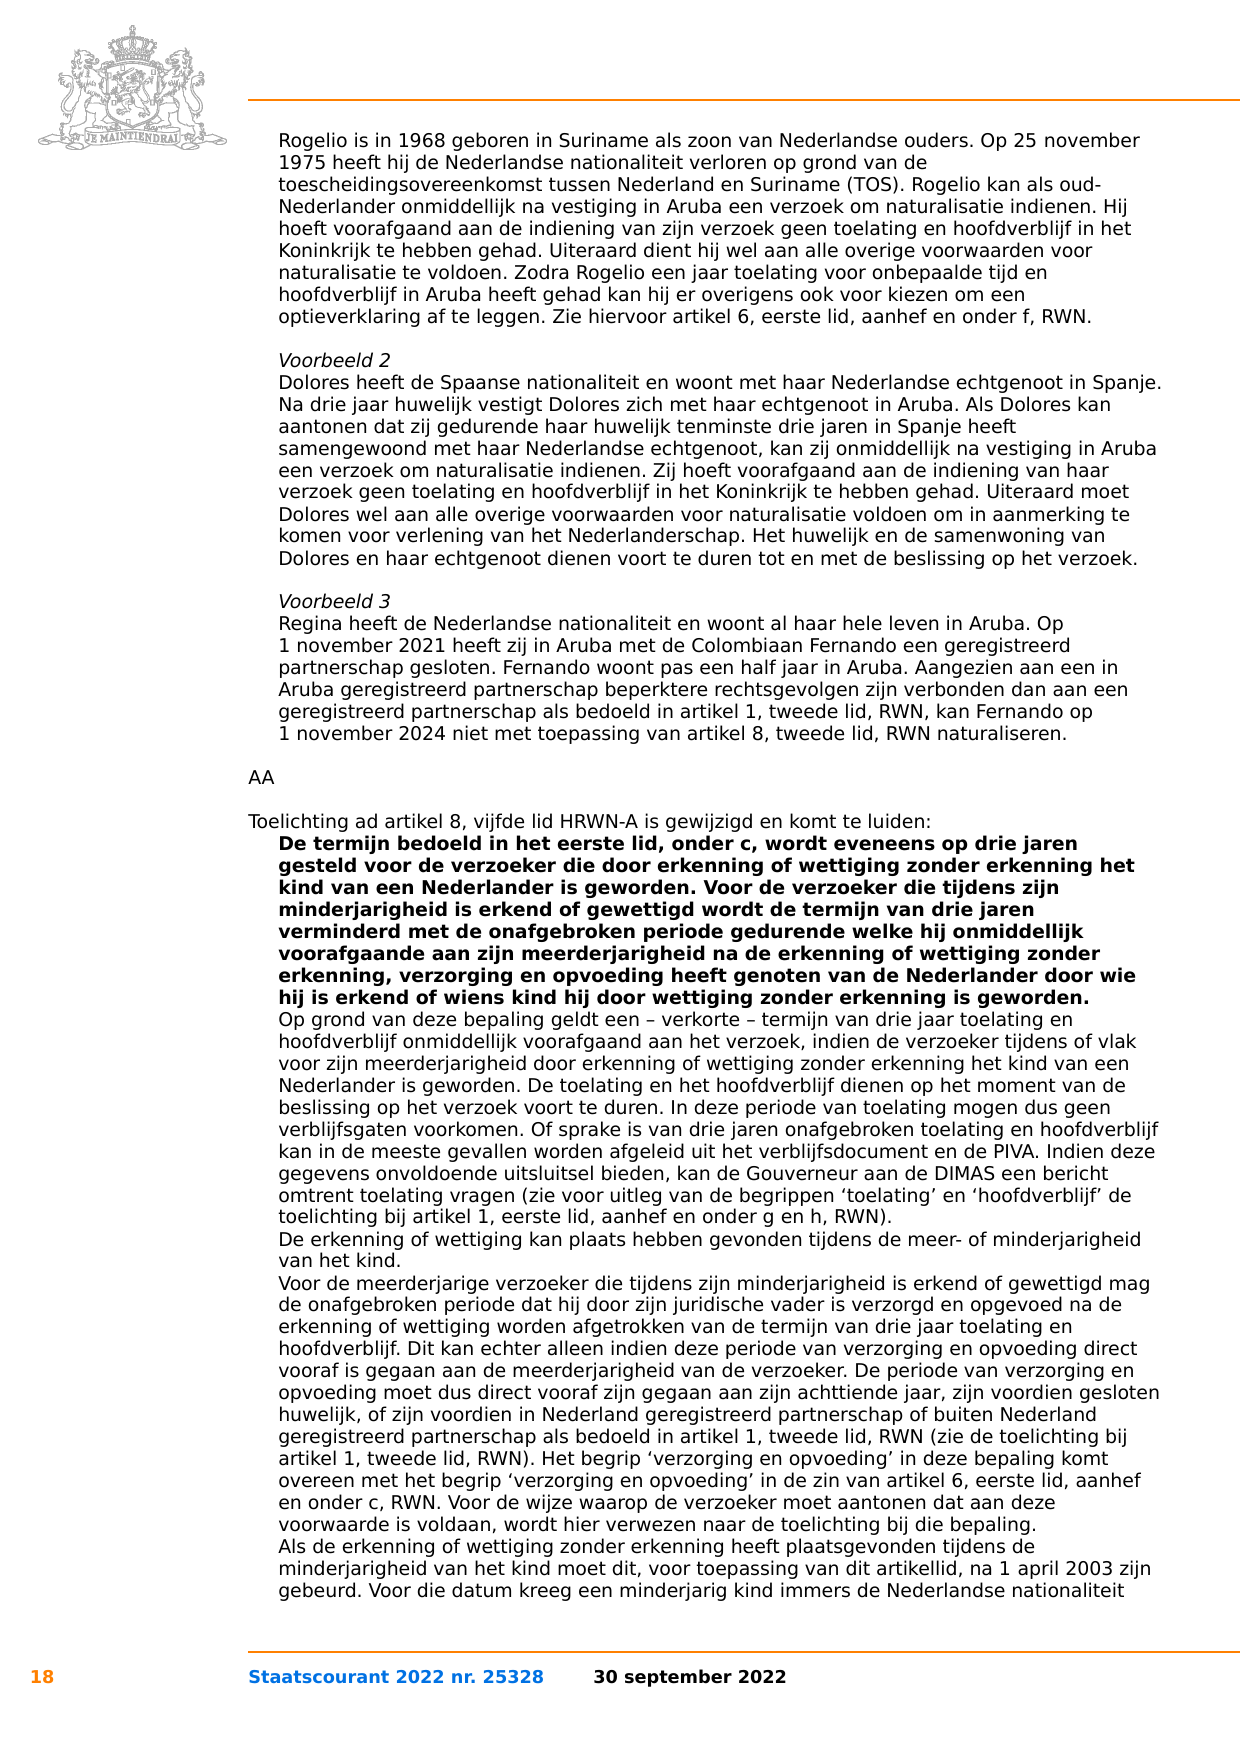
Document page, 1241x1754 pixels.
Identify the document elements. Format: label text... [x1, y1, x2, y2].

text De erkenning of wettiging kan plaats hebben gevonden tijdens de meer- of minderjarigheid van het kind. [278, 1228, 1163, 1272]
text Voor de meerderjarige verzoeker die tijdens zijn minderjarigheid is erkend of gewettigd mag de onafgebroken periode dat hij door zijn juridische vader is verzorgd en opgevoed na de erkenning of wettiging worden afgetrokken van de termijn van drie jaar toelating en hoofdverblijf. Dit kan echter alleen indien deze periode van verzorging en opvoeding direct vooraf is gegaan aan de meerderjarigheid van de verzoeker. De periode van verzorging en opvoeding moet dus direct vooraf zijn gegaan aan zijn achttiende jaar, zijn voordien gesloten huwelijk, of zijn voordien in Nederland geregistreerd partnerschap of buiten Nederland geregistreerd partnerschap als bedoeld in artikel 1, tweede lid, RWN (zie de toelichting bij artikel 1, tweede lid, RWN). Het begrip ‘verzorging en opvoeding’ in deze bepaling komt overeen met het begrip ‘verzorging en opvoeding’ in de zin van artikel 6, eerste lid, aanhef en onder c, RWN. Voor de wijze waarop de verzoeker moet aantonen dat aan deze voorwaarde is voldaan, wordt hier verwezen naar de toelichting bij die bepaling. [278, 1272, 1163, 1536]
text De termijn bedoeld in het eerste lid, onder c, wordt eveneens op drie jaren gesteld voor de verzoeker die door erkenning of wettiging zonder erkenning het kind van een Nederlander is geworden. Voor de verzoeker die tijdens zijn minderjarigheid is erkend of gewettigd wordt de termijn van drie jaren verminderd met de onafgebroken periode gedurende welke hij onmiddellijk voorafgaande aan zijn meerderjarigheid na de erkenning of wettiging zonder erkenning, verzorging en opvoeding heeft genoten van de Nederlander door wie hij is erkend of wiens kind hij door wettiging zonder erkenning is geworden. [278, 833, 1163, 1009]
text Regina heeft de Nederlandse nationaliteit en woont al haar hele leven in Aruba. Op 1 november 2021 heeft zij in Aruba met de Colombiaan Fernando een geregistreerd partnerschap gesloten. Fernando woont pas een half jaar in Aruba. Aangezien aan een in Aruba geregistreerd partnerschap beperktere rechtsgevolgen zijn verbonden dan aan een geregistreerd partnerschap als bedoeld in artikel 1, tweede lid, RWN, kan Fernando op 1 november 2024 niet met toepassing van artikel 8, tweede lid, RWN naturaliseren. [278, 613, 1163, 745]
text Rogelio is in 1968 geboren in Suriname als zoon van Nederlandse ouders. Op 25 november 1975 heeft hij de Nederlandse nationaliteit verloren op grond van de toescheidingsovereenkomst tussen Nederland en Suriname (TOS). Rogelio kan als oud-Nederlander onmiddellijk na vestiging in Aruba een verzoek om naturalisatie indienen. Hij hoeft voorafgaand aan de indiening van zijn verzoek geen toelating en hoofdverblijf in het Koninkrijk te hebben gehad. Uiteraard dient hij wel aan alle overige voorwaarden voor naturalisatie te voldoen. Zodra Rogelio een jaar toelating voor onbepaalde tijd en hoofdverblijf in Aruba heeft gehad kan hij er overigens ook voor kiezen om een optieverklaring af te leggen. Zie hiervoor artikel 6, eerste lid, aanhef en onder f, RWN. [278, 130, 1163, 328]
text Voorbeeld 3 [278, 591, 1163, 613]
text Toelichting ad artikel 8, vijfde lid HRWN-A is gewijzigd en komt te luiden: [248, 811, 1163, 833]
text Als de erkenning of wettiging zonder erkenning heeft plaatsgevonden tijdens de minderjarigheid van het kind moet dit, voor toepassing van dit artikellid, na 1 april 2003 zijn gebeurd. Voor die datum kreeg een minderjarig kind immers de Nederlandse nationaliteit [278, 1536, 1163, 1602]
text Voorbeeld 2 [278, 349, 1163, 372]
text AA [248, 767, 1163, 789]
text Op grond van deze bepaling geldt een – verkorte – termijn van drie jaar toelating en hoofdverblijf onmiddellijk voorafgaand aan het verzoek, indien de verzoeker tijdens of vlak voor zijn meerderjarigheid door erkenning of wettiging zonder erkenning het kind van een Nederlander is geworden. De toelating en het hoofdverblijf dienen op het moment van de beslissing op het verzoek voort te duren. In deze periode van toelating mogen dus geen verblijfsgaten voorkomen. Of sprake is van drie jaren onafgebroken toelating en hoofdverblijf kan in de meeste gevallen worden afgeleid uit het verblijfsdocument en de PIVA. Indien deze gegevens onvoldoende uitsluitsel bieden, kan de Gouverneur aan de DIMAS een bericht omtrent toelating vragen (zie voor uitleg van de begrippen ‘toelating’ en ‘hoofdverblijf’ de toelichting bij artikel 1, eerste lid, aanhef en onder g en h, RWN). [278, 1009, 1163, 1228]
picture [38, 25, 227, 150]
text Dolores heeft de Spaanse nationaliteit en woont met haar Nederlandse echtgenoot in Spanje. Na drie jaar huwelijk vestigt Dolores zich met haar echtgenoot in Aruba. Als Dolores kan aantonen dat zij gedurende haar huwelijk tenminste drie jaren in Spanje heeft samengewoond met haar Nederlandse echtgenoot, kan zij onmiddellijk na vestiging in Aruba een verzoek om naturalisatie indienen. Zij hoeft voorafgaand aan de indiening van haar verzoek geen toelating en hoofdverblijf in het Koninkrijk te hebben gehad. Uiteraard moet Dolores wel aan alle overige voorwaarden voor naturalisatie voldoen om in aanmerking te komen voor verlening van het Nederlanderschap. Het huwelijk en de samenwoning van Dolores en haar echtgenoot dienen voort te duren tot en met de beslissing op het verzoek. [278, 372, 1163, 569]
